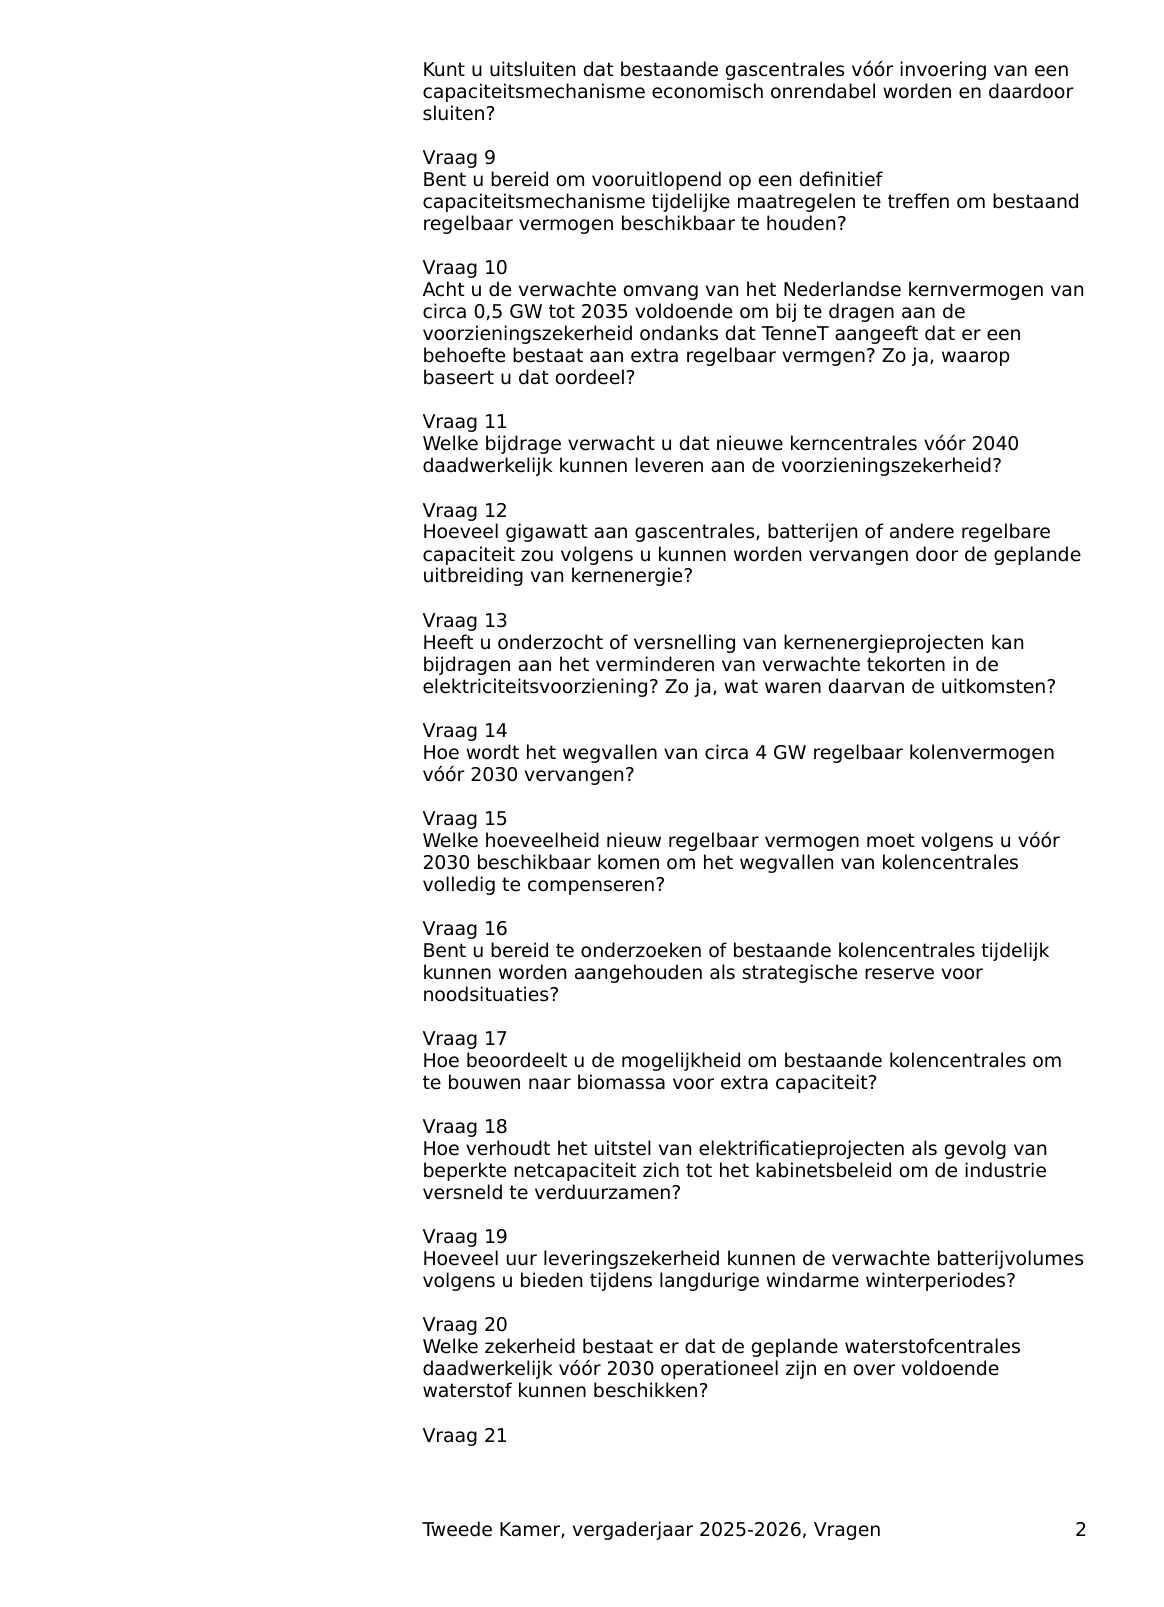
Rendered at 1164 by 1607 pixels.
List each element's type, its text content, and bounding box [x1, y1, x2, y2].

text Welke hoeveelheid nieuw regelbaar vermogen moet volgens u vóór 2030 beschikbaar komen om het wegvallen van kolencentrales volledig te compenseren? [422, 830, 1087, 896]
text Vraag 15 [422, 808, 1087, 830]
text Kunt u uitsluiten dat bestaande gascentrales vóór invoering van een capaciteitsmechanisme economisch onrendabel worden en daardoor sluiten? [422, 59, 1087, 125]
text Vraag 16 [422, 918, 1087, 940]
text Vraag 21 [422, 1424, 1087, 1446]
text Bent u bereid om vooruitlopend op een definitief capaciteitsmechanisme tijdelijke maatregelen te treffen om bestaand regelbaar vermogen beschikbaar te houden? [422, 169, 1087, 235]
text Vraag 17 [422, 1028, 1087, 1050]
text Vraag 10 [422, 257, 1087, 279]
text Vraag 14 [422, 720, 1087, 742]
text Vraag 19 [422, 1226, 1087, 1248]
text Vraag 18 [422, 1116, 1087, 1138]
text Vraag 20 [422, 1314, 1087, 1336]
text Vraag 12 [422, 499, 1087, 521]
text Vraag 13 [422, 609, 1087, 632]
text Hoe verhoudt het uitstel van elektrificatieprojecten als gevolg van beperkte netcapaciteit zich tot het kabinetsbeleid om de industrie versneld te verduurzamen? [422, 1138, 1087, 1204]
text Bent u bereid te onderzoeken of bestaande kolencentrales tijdelijk kunnen worden aangehouden als strategische reserve voor noodsituaties? [422, 940, 1087, 1006]
text Heeft u onderzocht of versnelling van kernenergieprojecten kan bijdragen aan het verminderen van verwachte tekorten in de elektriciteitsvoorziening? Zo ja, wat waren daarvan de uitkomsten? [422, 632, 1087, 697]
text Hoeveel gigawatt aan gascentrales, batterijen of andere regelbare capaciteit zou volgens u kunnen worden vervangen door de geplande uitbreiding van kernenergie? [422, 521, 1087, 587]
text Vraag 11 [422, 411, 1087, 433]
text Hoe beoordeelt u de mogelijkheid om bestaande kolencentrales om te bouwen naar biomassa voor extra capaciteit? [422, 1050, 1087, 1094]
text Welke zekerheid bestaat er dat de geplande waterstofcentrales daadwerkelijk vóór 2030 operationeel zijn en over voldoende waterstof kunnen beschikken? [422, 1336, 1087, 1402]
text Acht u de verwachte omvang van het Nederlandse kernvermogen van circa 0,5 GW tot 2035 voldoende om bij te dragen aan de voorzieningszekerheid ondanks dat TenneT aangeeft dat er een behoefte bestaat aan extra regelbaar vermgen? Zo ja, waarop baseert u dat oordeel? [422, 279, 1087, 389]
text Vraag 9 [422, 147, 1087, 169]
text Welke bijdrage verwacht u dat nieuwe kerncentrales vóór 2040 daadwerkelijk kunnen leveren aan de voorzieningszekerheid? [422, 433, 1087, 477]
text Hoeveel uur leveringszekerheid kunnen de verwachte batterijvolumes volgens u bieden tijdens langdurige windarme winterperiodes? [422, 1248, 1087, 1292]
text Hoe wordt het wegvallen van circa 4 GW regelbaar kolenvermogen vóór 2030 vervangen? [422, 742, 1087, 786]
